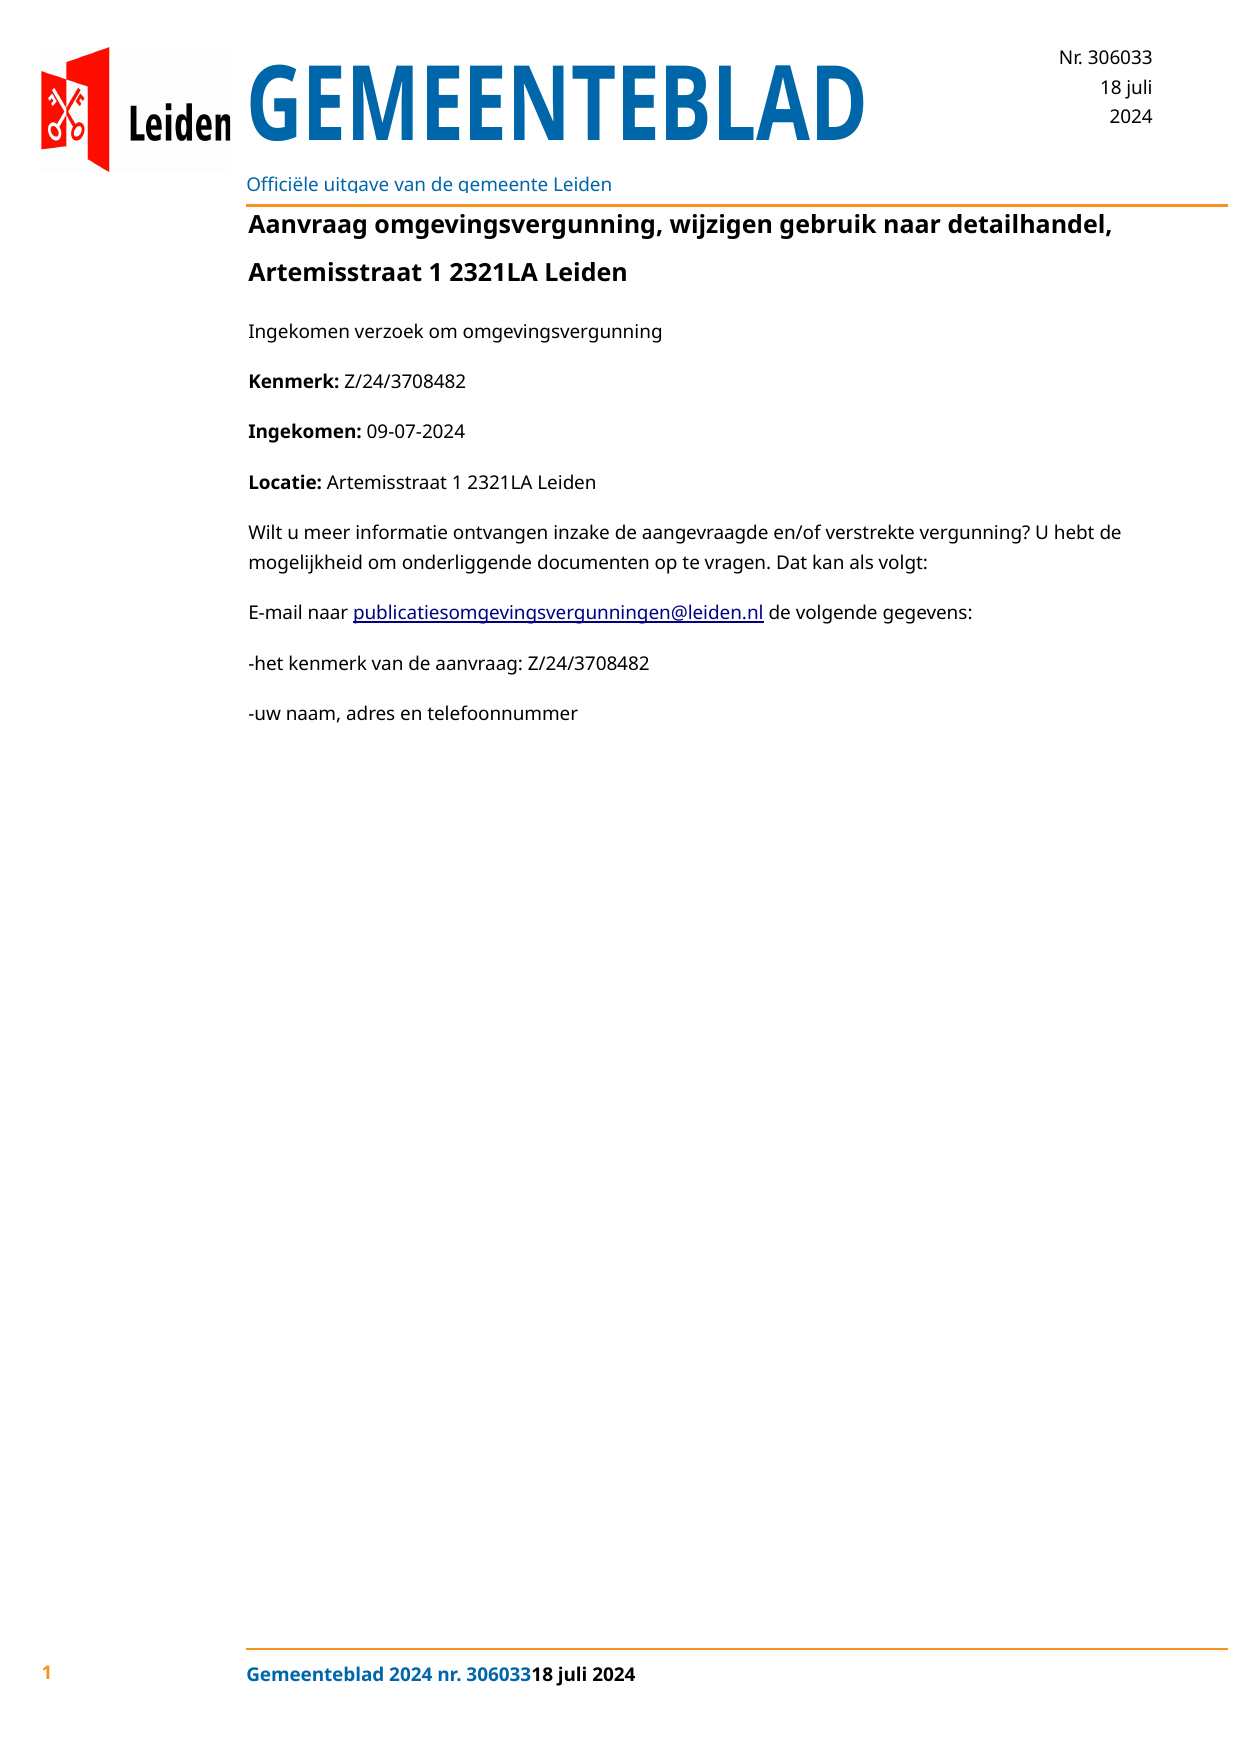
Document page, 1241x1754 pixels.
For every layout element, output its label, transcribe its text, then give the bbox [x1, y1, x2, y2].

text -uw naam, adres en telefoonnummer [248, 700, 1152, 726]
picture [41, 47, 231, 172]
text E-mail naar publicatiesomgevingsvergunningen@leiden.nl de volgende gegevens: [248, 599, 1152, 625]
text Ingekomen verzoek om omgevingsvergunning [248, 318, 1152, 344]
text Wilt u meer informatie ontvangen inzake de aangevraagde en/of verstrekte vergunning? U hebt de mogelijkheid om onderliggende documenten op te vragen. Dat kan als volgt: [248, 519, 1152, 575]
text -het kenmerk van de aanvraag: Z/24/3708482 [248, 650, 1152, 676]
text Locatie: Artemisstraat 1 2321LA Leiden [248, 469, 1152, 495]
text Ingekomen: 09-07-2024 [248, 419, 1152, 444]
text Aanvraag omgevingsvergunning, wijzigen gebruik naar detailhandel, Artemisstraat 1 2321LA Leiden [248, 207, 1152, 288]
text Kenmerk: Z/24/3708482 [248, 368, 1152, 394]
